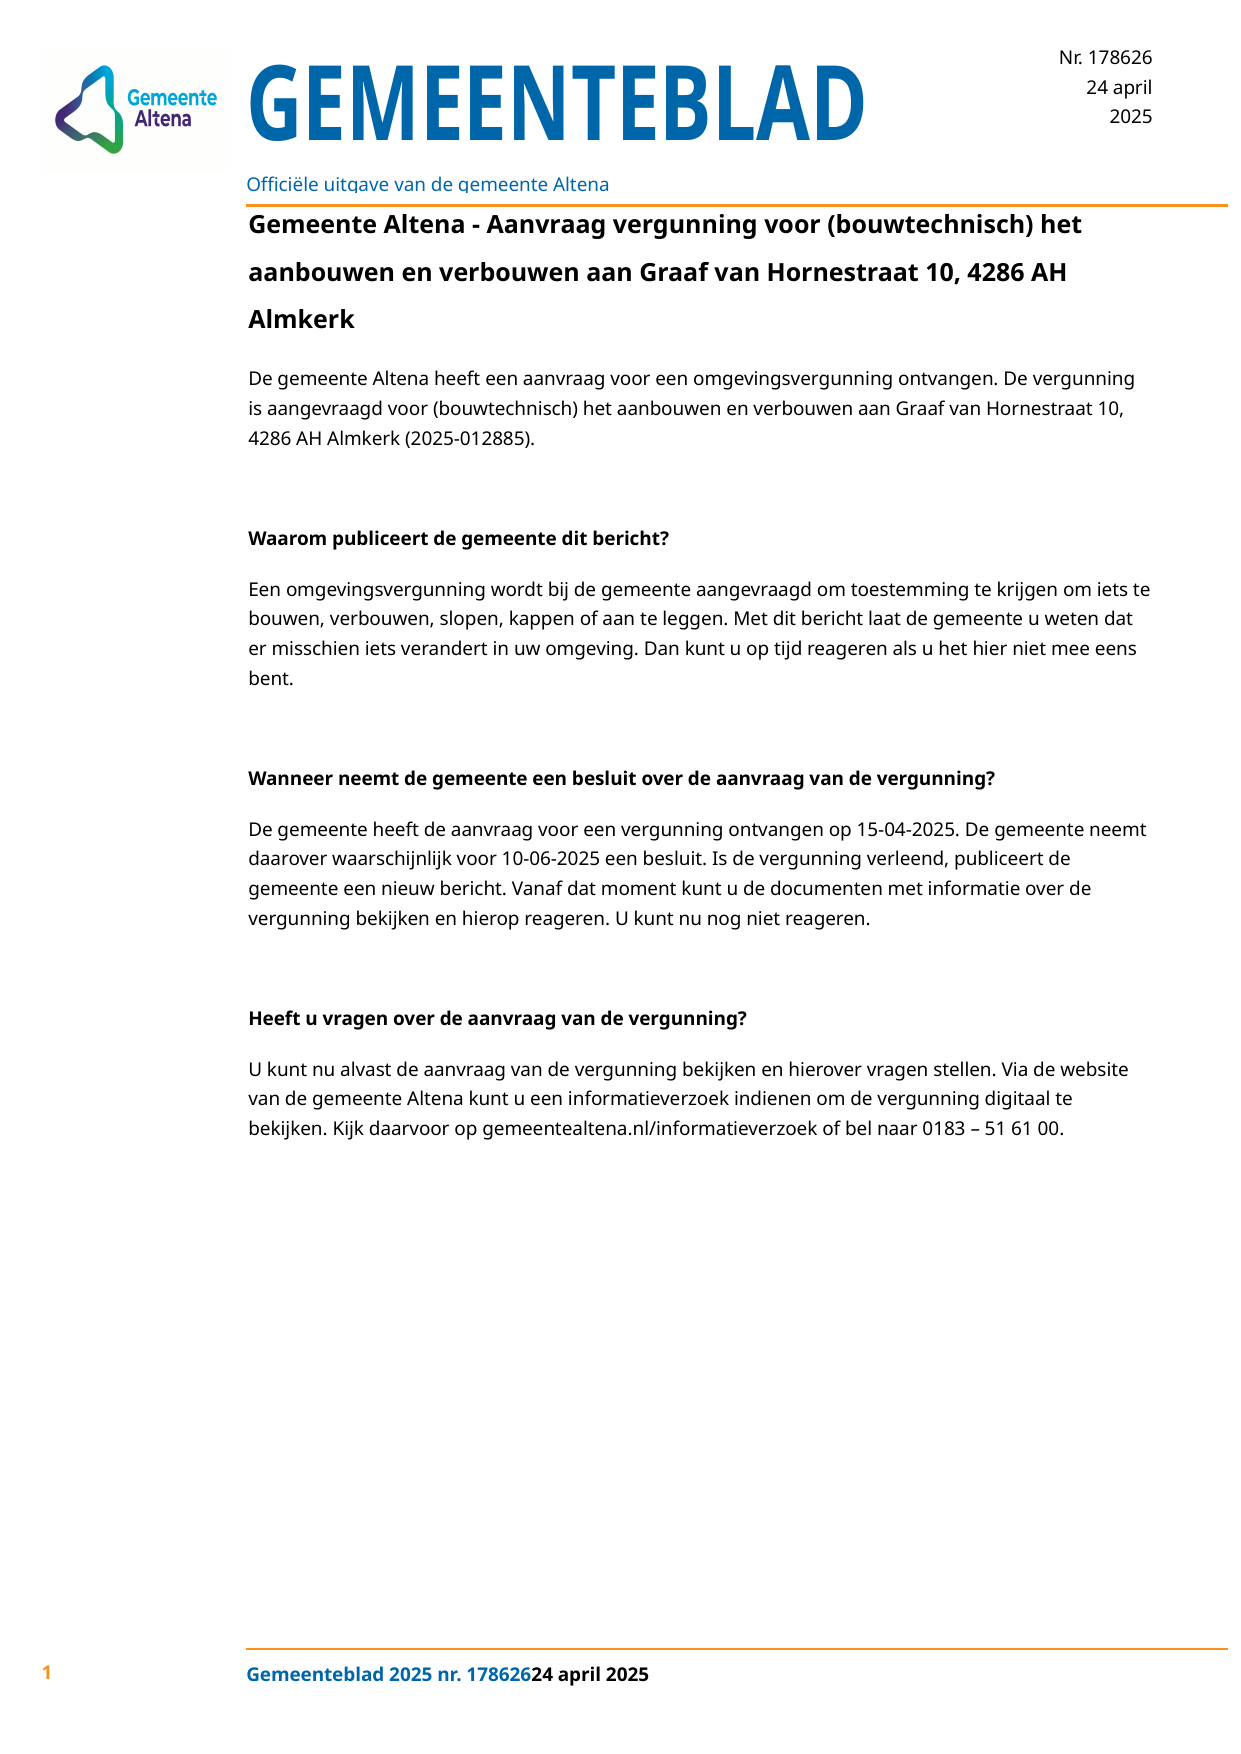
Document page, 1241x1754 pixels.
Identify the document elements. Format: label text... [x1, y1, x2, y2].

text De gemeente Altena heeft een aanvraag voor een omgevingsvergunning ontvangen. De vergunning is aangevraagd voor (bouwtechnisch) het aanbouwen en verbouwen aan Graaf van Hornestraat 10, 4286 AH Almkerk (2025-012885). [248, 366, 1152, 450]
text Wanneer neemt de gemeente een besluit over de aanvraag van de vergunning? [248, 766, 1152, 791]
text Waarom publiceert de gemeente dit bericht? [248, 526, 1152, 551]
text Heeft u vragen over de aanvraag van de vergunning? [248, 1006, 1152, 1031]
picture [41, 47, 231, 172]
text Een omgevingsvergunning wordt bij de gemeente aangevraagd om toestemming te krijgen om iets te bouwen, verbouwen, slopen, kappen of aan te leggen. Met dit bericht laat de gemeente u weten dat er misschien iets verandert in uw omgeving. Dan kunt u op tijd reageren als u het hier niet mee eens bent. [248, 576, 1152, 690]
text De gemeente heeft de aanvraag voor een vergunning ontvangen op 15-04-2025. De gemeente neemt daarover waarschijnlijk voor 10-06-2025 een besluit. Is de vergunning verleend, publiceert de gemeente een nieuw bericht. Vanaf dat moment kunt u de documenten met informatie over de vergunning bekijken en hierop reageren. U kunt nu nog niet reageren. [248, 816, 1152, 930]
text U kunt nu alvast de aanvraag van de vergunning bekijken en hierover vragen stellen. Via de website van de gemeente Altena kunt u een informatieverzoek indienen om de vergunning digitaal te bekijken. Kijk daarvoor op gemeentealtena.nl/informatieverzoek of bel naar 0183 – 51 61 00. [248, 1056, 1152, 1141]
text Gemeente Altena - Aanvraag vergunning voor (bouwtechnisch) het aanbouwen en verbouwen aan Graaf van Hornestraat 10, 4286 AH Almkerk [248, 207, 1152, 336]
